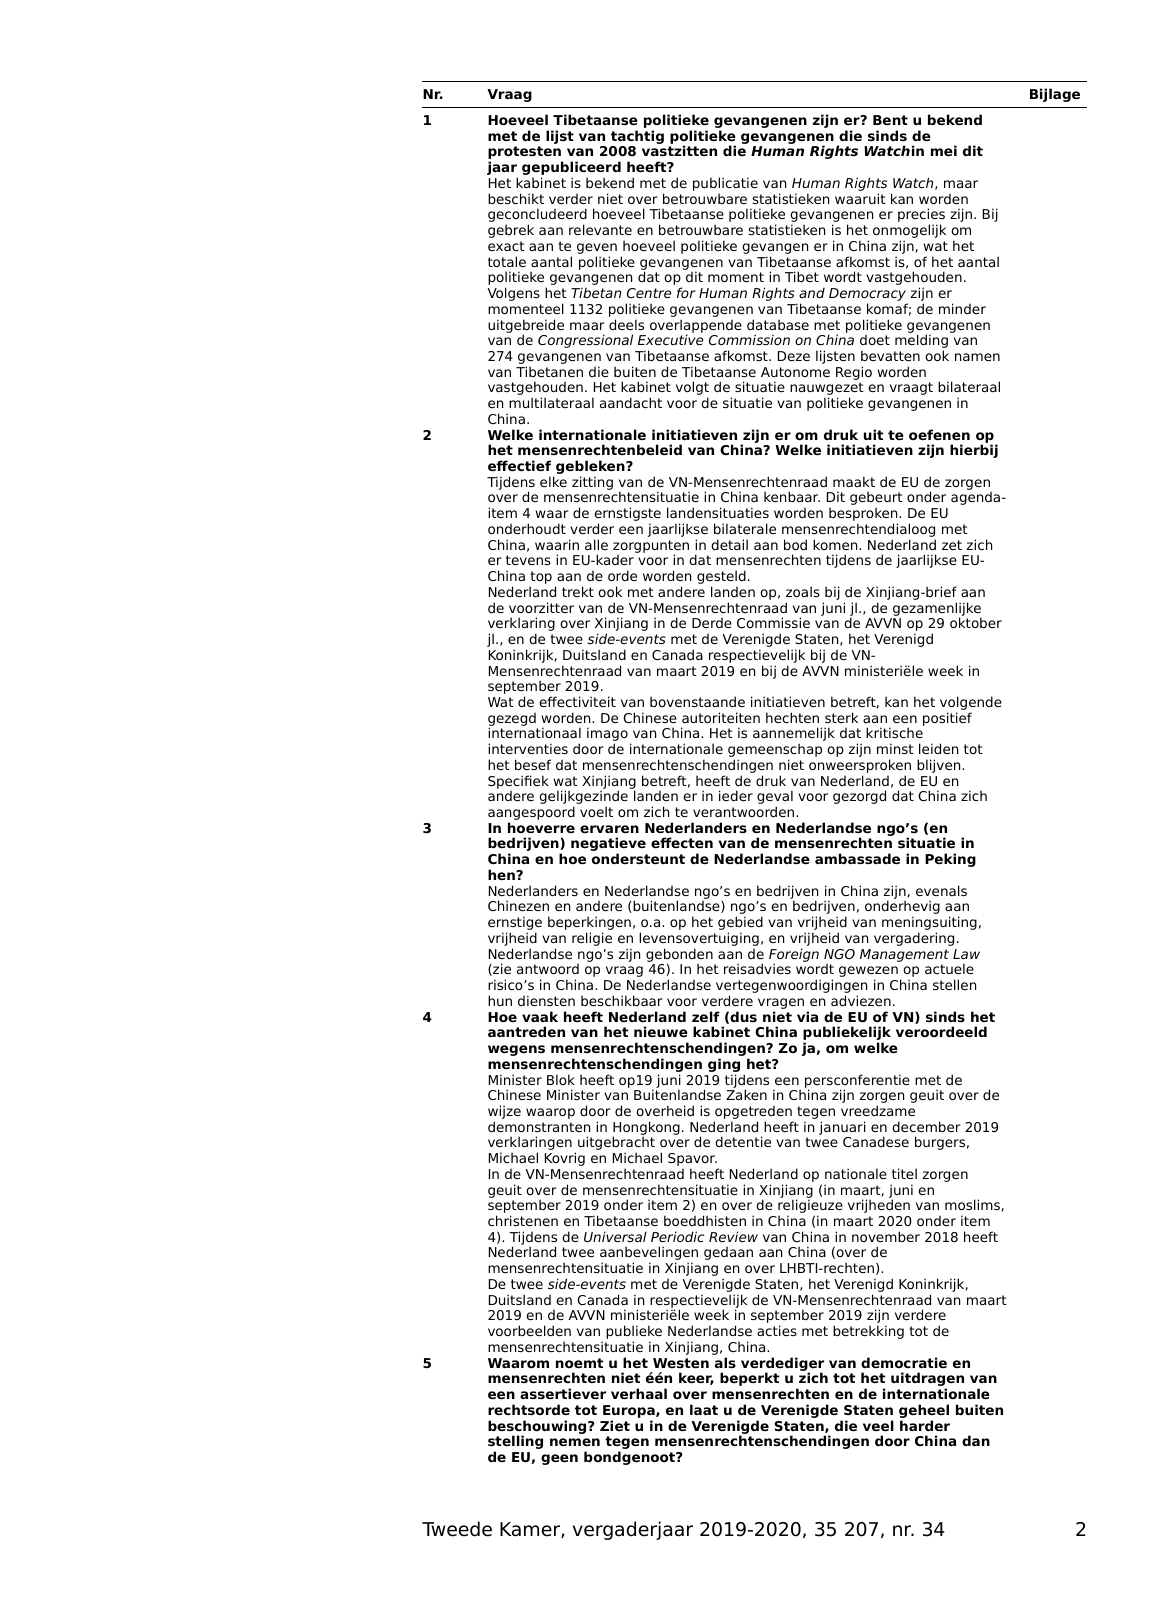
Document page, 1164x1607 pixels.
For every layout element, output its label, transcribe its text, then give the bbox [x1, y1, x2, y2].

table_cell Nederlanders en Nederlandse ngo’s en bedrijven in China zijn, evenals Chinezen en andere (buitenlandse) ngo’s en bedrijven, onderhevig aan ernstige beperkingen, o.a. op het gebied van vrijheid van meningsuiting, vrijheid van religie en levensovertuiging, en vrijheid van vergadering. Nederlandse ngo’s zijn gebonden aan de Foreign NGO Management Law (zie antwoord op vraag 46). In het reisadvies wordt gewezen op actuele risico’s in China. De Nederlandse vertegenwoordigingen in China stellen hun diensten beschikbaar voor verdere vragen en adviezen. [481, 884, 1013, 1009]
table_cell [1013, 428, 1087, 474]
table_cell Hoe vaak heeft Nederland zelf (dus niet via de EU of VN) sinds het aantreden van het nieuwe kabinet China publiekelijk veroordeeld wegens mensenrechtenschendingen? Zo ja, om welke mensenrechtenschendingen ging het? [481, 1009, 1013, 1072]
table_cell [422, 1072, 481, 1355]
table_cell 1 [422, 108, 481, 176]
table_cell Minister Blok heeft op19 juni 2019 tijdens een persconferentie met de Chinese Minister van Buitenlandse Zaken in China zijn zorgen geuit over de wijze waarop door de overheid is opgetreden tegen vreedzame demonstranten in Hongkong. Nederland heeft in januari en december 2019 verklaringen uitgebracht over de detentie van twee Canadese burgers, Michael Kovrig en Michael Spavor. In de VN-Mensenrechtenraad heeft Nederland op nationale titel zorgen geuit over de mensenrechtensituatie in Xinjiang (in maart, juni en september 2019 onder item 2) en over de religieuze vrijheden van moslims, christenen en Tibetaanse boeddhisten in China (in maart 2020 onder item 4). Tijdens de Universal Periodic Review van China in november 2018 heeft Nederland twee aanbevelingen gedaan aan China (over de mensenrechtensituatie in Xinjiang en over LHBTI-rechten). De twee side-events met de Verenigde Staten, het Verenigd Koninkrijk, Duitsland en Canada in respectievelijk de VN-Mensenrechtenraad van maart 2019 en de AVVN ministeriële week in september 2019 zijn verdere voorbeelden van publieke Nederlandse acties met betrekking tot de mensenrechtensituatie in Xinjiang, China. [481, 1072, 1013, 1355]
table_cell [1013, 1355, 1087, 1466]
table_cell In hoeverre ervaren Nederlanders en Nederlandse ngo’s (en bedrijven) negatieve effecten van de mensenrechten situatie in China en hoe ondersteunt de Nederlandse ambassade in Peking hen? [481, 821, 1013, 883]
table_cell 2 [422, 428, 481, 474]
table_cell 4 [422, 1009, 481, 1072]
table_cell [422, 176, 481, 427]
table_cell 3 [422, 821, 481, 883]
table_header Bijlage [1013, 82, 1087, 107]
table_cell [1013, 821, 1087, 883]
table_cell [422, 475, 481, 821]
table_cell [1013, 176, 1087, 427]
table_cell Waarom noemt u het Westen als verdediger van democratie en mensenrechten niet één keer, beperkt u zich tot het uitdragen van een assertiever verhaal over mensenrechten en de internationale rechtsorde tot Europa, en laat u de Verenigde Staten geheel buiten beschouwing? Ziet u in de Verenigde Staten, die veel harder stelling nemen tegen mensenrechtenschendingen door China dan de EU, geen bondgenoot? [481, 1355, 1013, 1466]
table_cell [1013, 1009, 1087, 1072]
table_cell Hoeveel Tibetaanse politieke gevangenen zijn er? Bent u bekend met de lijst van tachtig politieke gevangenen die sinds de protesten van 2008 vastzitten die Human Rights Watchin mei dit jaar gepubliceerd heeft? [481, 108, 1013, 176]
table_cell [1013, 884, 1087, 1009]
table_cell Het kabinet is bekend met de publicatie van Human Rights Watch, maar beschikt verder niet over betrouwbare statistieken waaruit kan worden geconcludeerd hoeveel Tibetaanse politieke gevangenen er precies zijn. Bij gebrek aan relevante en betrouwbare statistieken is het onmogelijk om exact aan te geven hoeveel politieke gevangen er in China zijn, wat het totale aantal politieke gevangenen van Tibetaanse afkomst is, of het aantal politieke gevangenen dat op dit moment in Tibet wordt vastgehouden. Volgens het Tibetan Centre for Human Rights and Democracy zijn er momenteel 1132 politieke gevangenen van Tibetaanse komaf; de minder uitgebreide maar deels overlappende database met politieke gevangenen van de Congressional Executive Commission on China doet melding van 274 gevangenen van Tibetaanse afkomst. Deze lijsten bevatten ook namen van Tibetanen die buiten de Tibetaanse Autonome Regio worden vastgehouden. Het kabinet volgt de situatie nauwgezet en vraagt bilateraal en multilateraal aandacht voor de situatie van politieke gevangenen in China. [481, 176, 1013, 427]
table_cell Tijdens elke zitting van de VN-Mensenrechtenraad maakt de EU de zorgen over de mensenrechtensituatie in China kenbaar. Dit gebeurt onder agenda-item 4 waar de ernstigste landensituaties worden besproken. De EU onderhoudt verder een jaarlijkse bilaterale mensenrechtendialoog met China, waarin alle zorgpunten in detail aan bod komen. Nederland zet zich er tevens in EU-kader voor in dat mensenrechten tijdens de jaarlijkse EU-China top aan de orde worden gesteld. Nederland trekt ook met andere landen op, zoals bij de Xinjiang-brief aan de voorzitter van de VN-Mensenrechtenraad van juni jl., de gezamenlijke verklaring over Xinjiang in de Derde Commissie van de AVVN op 29 oktober jl., en de twee side-events met de Verenigde Staten, het Verenigd Koninkrijk, Duitsland en Canada respectievelijk bij de VN-Mensenrechtenraad van maart 2019 en bij de AVVN ministeriële week in september 2019. Wat de effectiviteit van bovenstaande initiatieven betreft, kan het volgende gezegd worden. De Chinese autoriteiten hechten sterk aan een positief internationaal imago van China. Het is aannemelijk dat kritische interventies door de internationale gemeenschap op zijn minst leiden tot het besef dat mensenrechtenschendingen niet onweersproken blijven. Specifiek wat Xinjiang betreft, heeft de druk van Nederland, de EU en andere gelijkgezinde landen er in ieder geval voor gezorgd dat China zich aangespoord voelt om zich te verantwoorden. [481, 475, 1013, 821]
table_cell [1013, 1072, 1087, 1355]
table_cell [422, 884, 481, 1009]
table_cell Welke internationale initiatieven zijn er om druk uit te oefenen op het mensenrechtenbeleid van China? Welke initiatieven zijn hierbij effectief gebleken? [481, 428, 1013, 474]
table_cell [1013, 108, 1087, 176]
table_cell [1013, 475, 1087, 821]
table_header Vraag [481, 82, 1013, 107]
table_cell 5 [422, 1355, 481, 1466]
table_header Nr. [422, 82, 481, 107]
